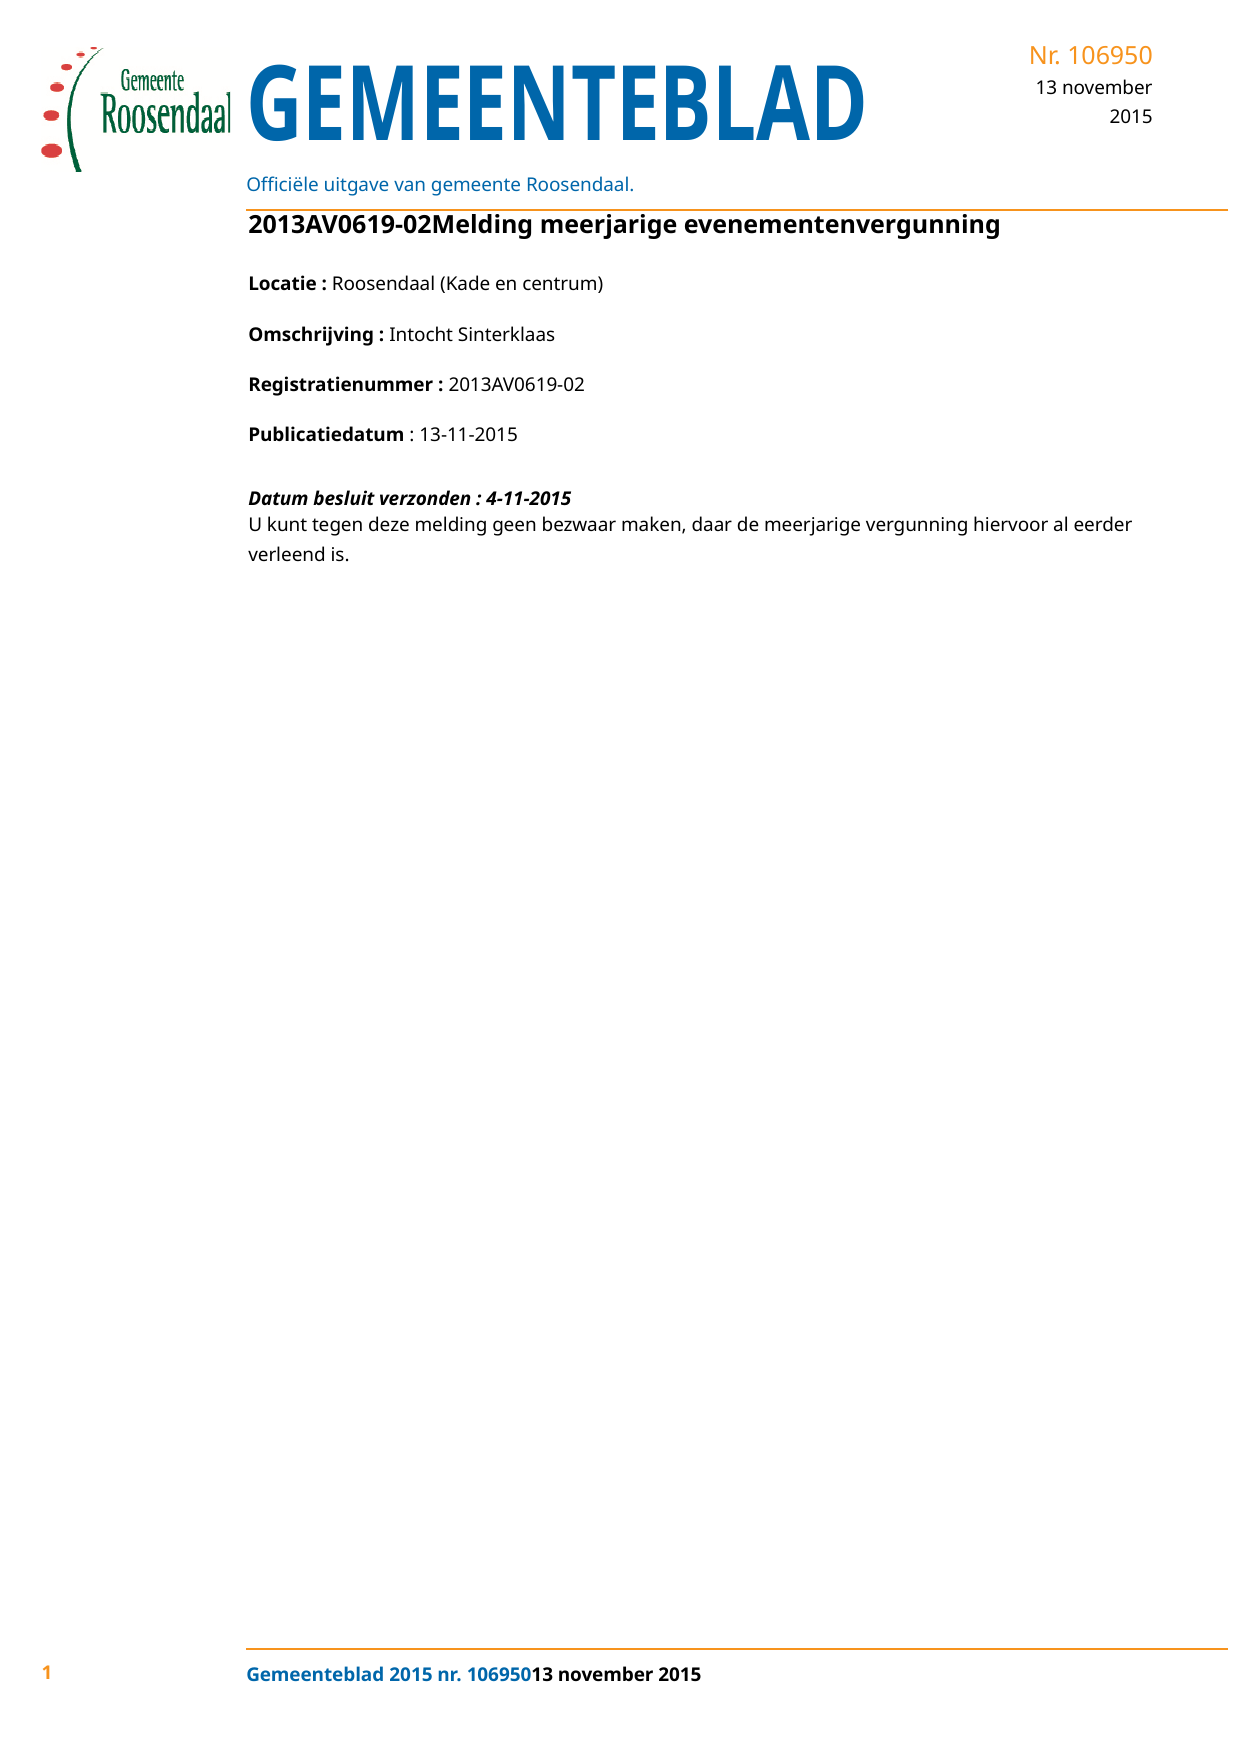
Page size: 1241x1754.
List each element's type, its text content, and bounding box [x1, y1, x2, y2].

text 2013AV0619-02Melding meerjarige evenementenvergunning [248, 211, 1152, 241]
text Datum besluit verzonden : 4-11-2015 [248, 486, 1152, 511]
text Locatie : Roosendaal (Kade en centrum) [248, 270, 1152, 296]
text Publicatiedatum : 13-11-2015 [248, 422, 1152, 447]
text Omschrijving : Intocht Sinterklaas [248, 321, 1152, 346]
text Registratienummer : 2013AV0619-02 [248, 371, 1152, 397]
text U kunt tegen deze melding geen bezwaar maken, daar de meerjarige vergunning hiervoor al eerder verleend is. [248, 511, 1152, 567]
picture [41, 47, 231, 172]
